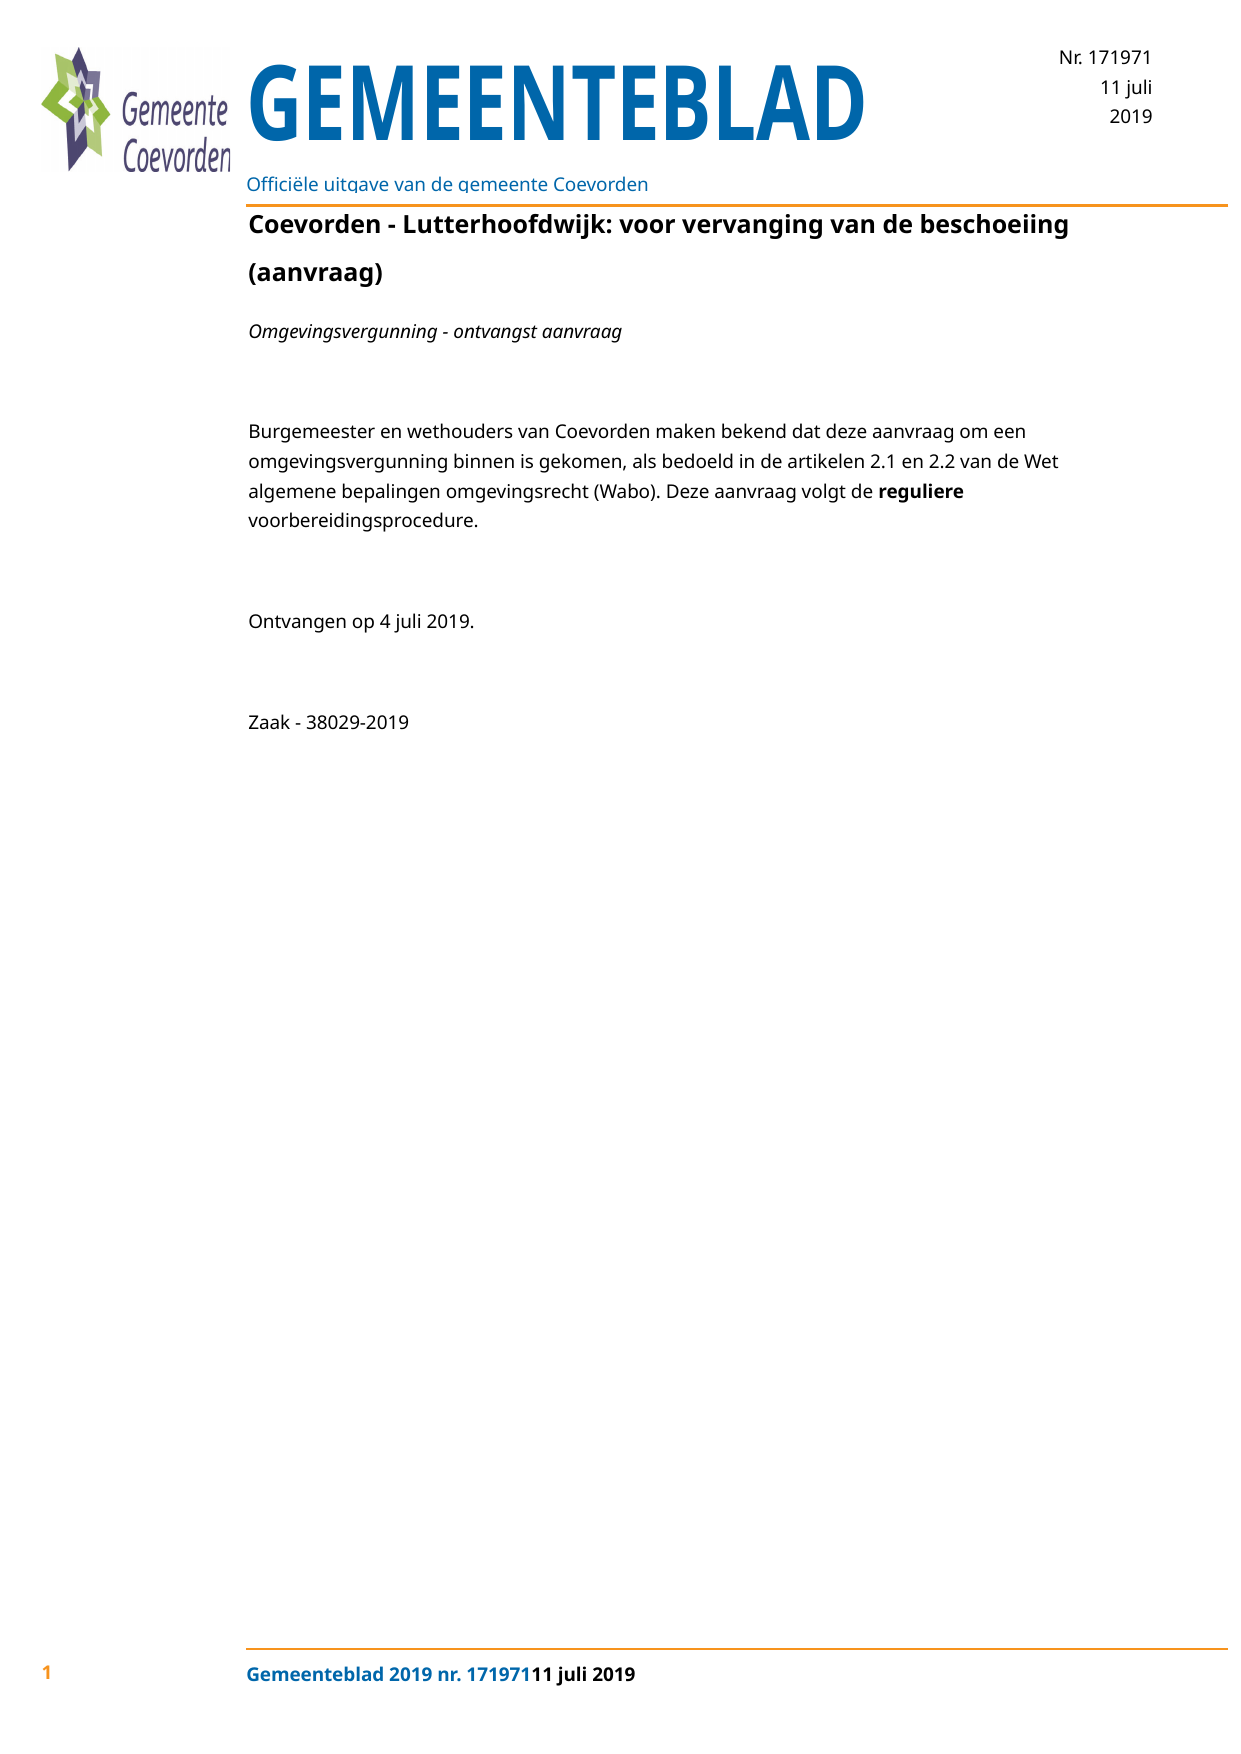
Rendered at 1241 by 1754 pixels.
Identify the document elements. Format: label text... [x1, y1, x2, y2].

text Coevorden - Lutterhoofdwijk: voor vervanging van de beschoeiing (aanvraag) [248, 207, 1152, 288]
text Omgevingsvergunning - ontvangst aanvraag [248, 318, 1152, 344]
text Zaak - 38029-2019 [248, 709, 1152, 735]
text Ontvangen op 4 juli 2019. [248, 608, 1152, 634]
picture [41, 47, 231, 172]
text Burgemeester en wethouders van Coevorden maken bekend dat deze aanvraag om een omgevingsvergunning binnen is gekomen, als bedoeld in de artikelen 2.1 en 2.2 van de Wet algemene bepalingen omgevingsrecht (Wabo). Deze aanvraag volgt de reguliere voorbereidingsprocedure. [248, 419, 1152, 533]
